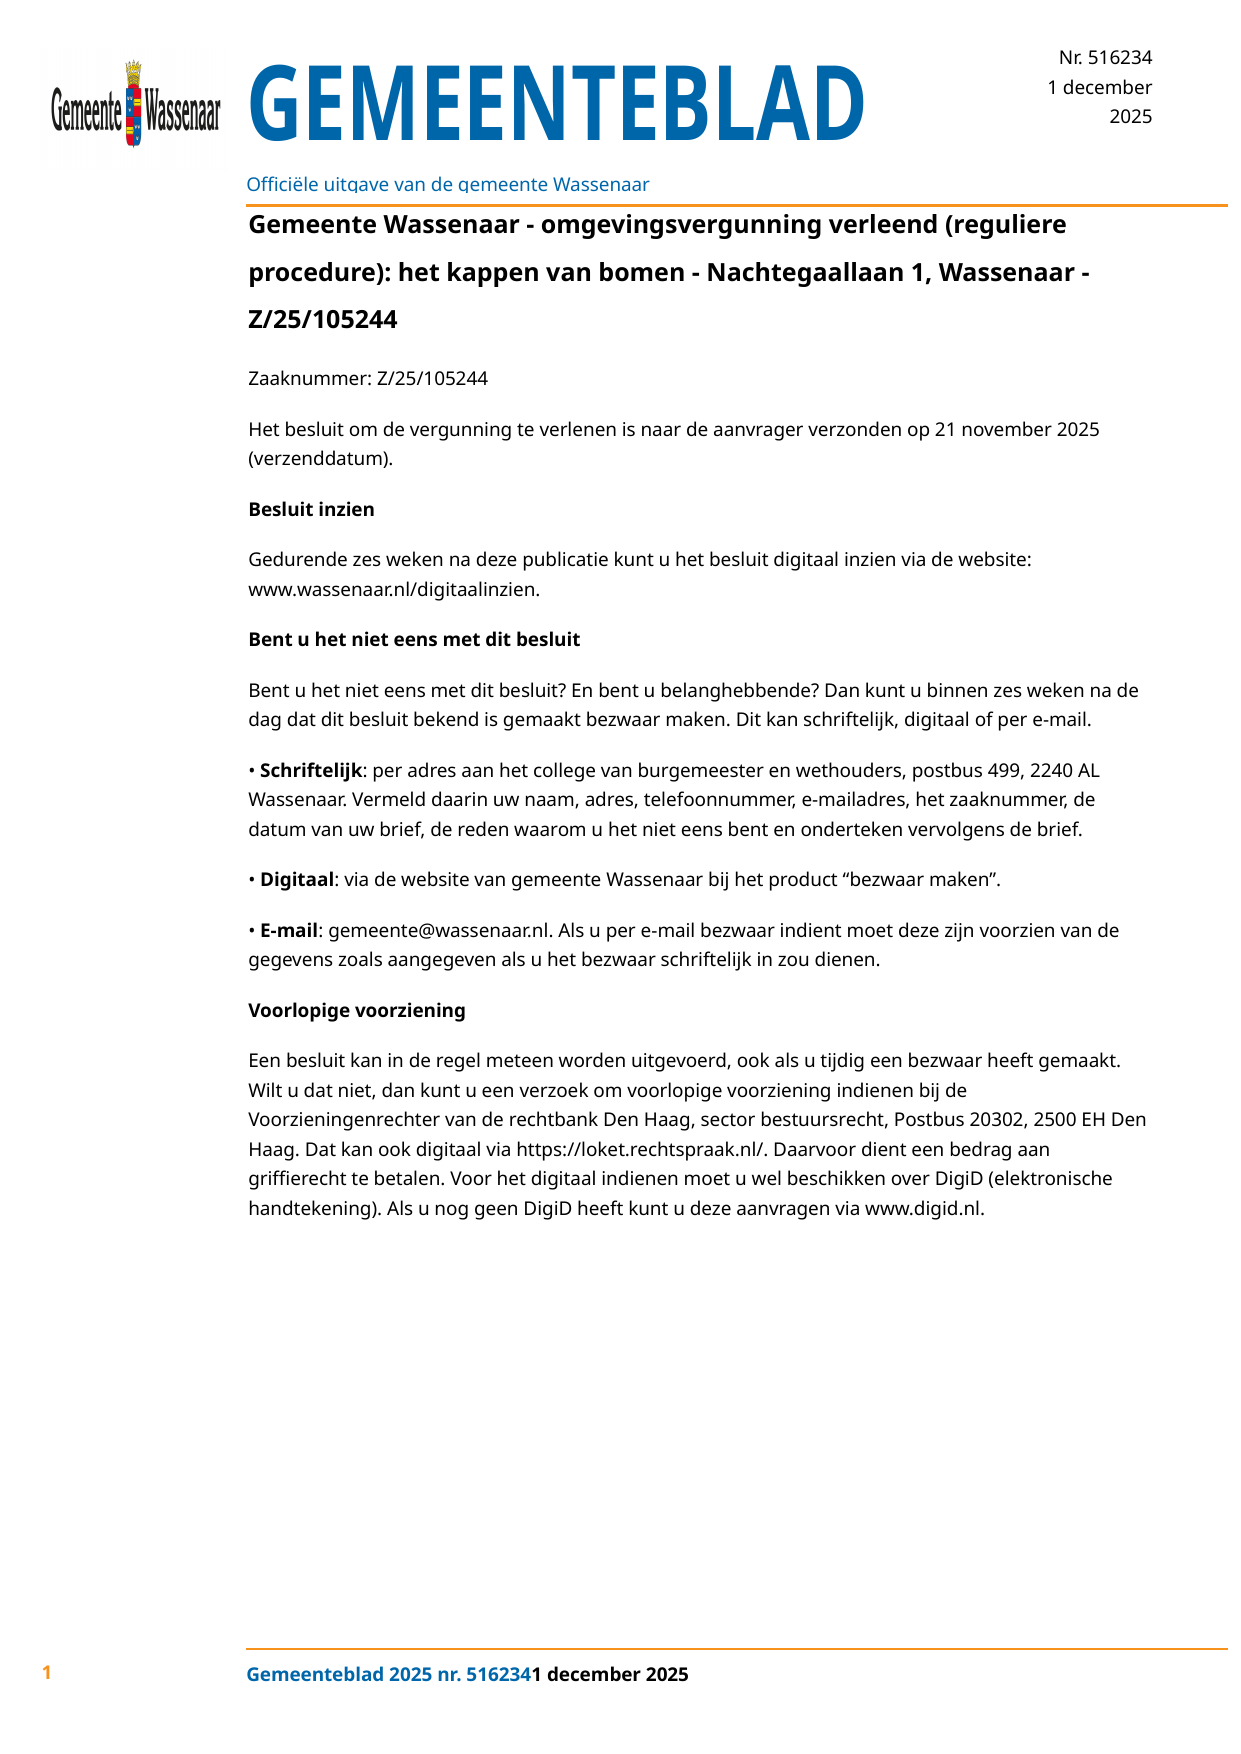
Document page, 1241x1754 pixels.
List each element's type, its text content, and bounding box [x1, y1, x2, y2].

text Voorlopige voorziening [248, 997, 1152, 1022]
text • Schriftelijk: per adres aan het college van burgemeester en wethouders, postbus 499, 2240 AL Wassenaar. Vermeld daarin uw naam, adres, telefoonnummer, e-mailadres, het zaaknummer, de datum van uw brief, de reden waarom u het niet eens bent en onderteken vervolgens de brief. [248, 757, 1152, 842]
picture [41, 47, 231, 172]
text • Digitaal: via de website van gemeente Wassenaar bij het product “bezwaar maken”. [248, 866, 1152, 892]
text Een besluit kan in de regel meteen worden uitgevoerd, ook als u tijdig een bezwaar heeft gemaakt. Wilt u dat niet, dan kunt u een verzoek om voorlopige voorziening indienen bij de Voorzieningenrechter van de rechtbank Den Haag, sector bestuursrecht, Postbus 20302, 2500 EH Den Haag. Dat kan ook digitaal via https://loket.rechtspraak.nl/. Daarvoor dient een bedrag aan griffierecht te betalen. Voor het digitaal indienen moet u wel beschikken over DigiD (elektronische handtekening). Als u nog geen DigiD heeft kunt u deze aanvragen via www.digid.nl. [248, 1047, 1152, 1221]
text • E-mail: gemeente@wassenaar.nl. Als u per e-mail bezwaar indient moet deze zijn voorzien van de gegevens zoals aangegeven als u het bezwaar schriftelijk in zou dienen. [248, 917, 1152, 972]
text Bent u het niet eens met dit besluit? En bent u belanghebbende? Dan kunt u binnen zes weken na de dag dat dit besluit bekend is gemaakt bezwaar maken. Dit kan schriftelijk, digitaal of per e-mail. [248, 677, 1152, 732]
text Bent u het niet eens met dit besluit [248, 626, 1152, 652]
text Het besluit om de vergunning te verlenen is naar de aanvrager verzonden op 21 november 2025 (verzenddatum). [248, 416, 1152, 471]
text Zaaknummer: Z/25/105244 [248, 366, 1152, 391]
text Besluit inzien [248, 496, 1152, 522]
text Gemeente Wassenaar - omgevingsvergunning verleend (reguliere procedure): het kappen van bomen - Nachtegaallaan 1, Wassenaar - Z/25/105244 [248, 207, 1152, 336]
text Gedurende zes weken na deze publicatie kunt u het besluit digitaal inzien via de website: www.wassenaar.nl/digitaalinzien. [248, 546, 1152, 602]
